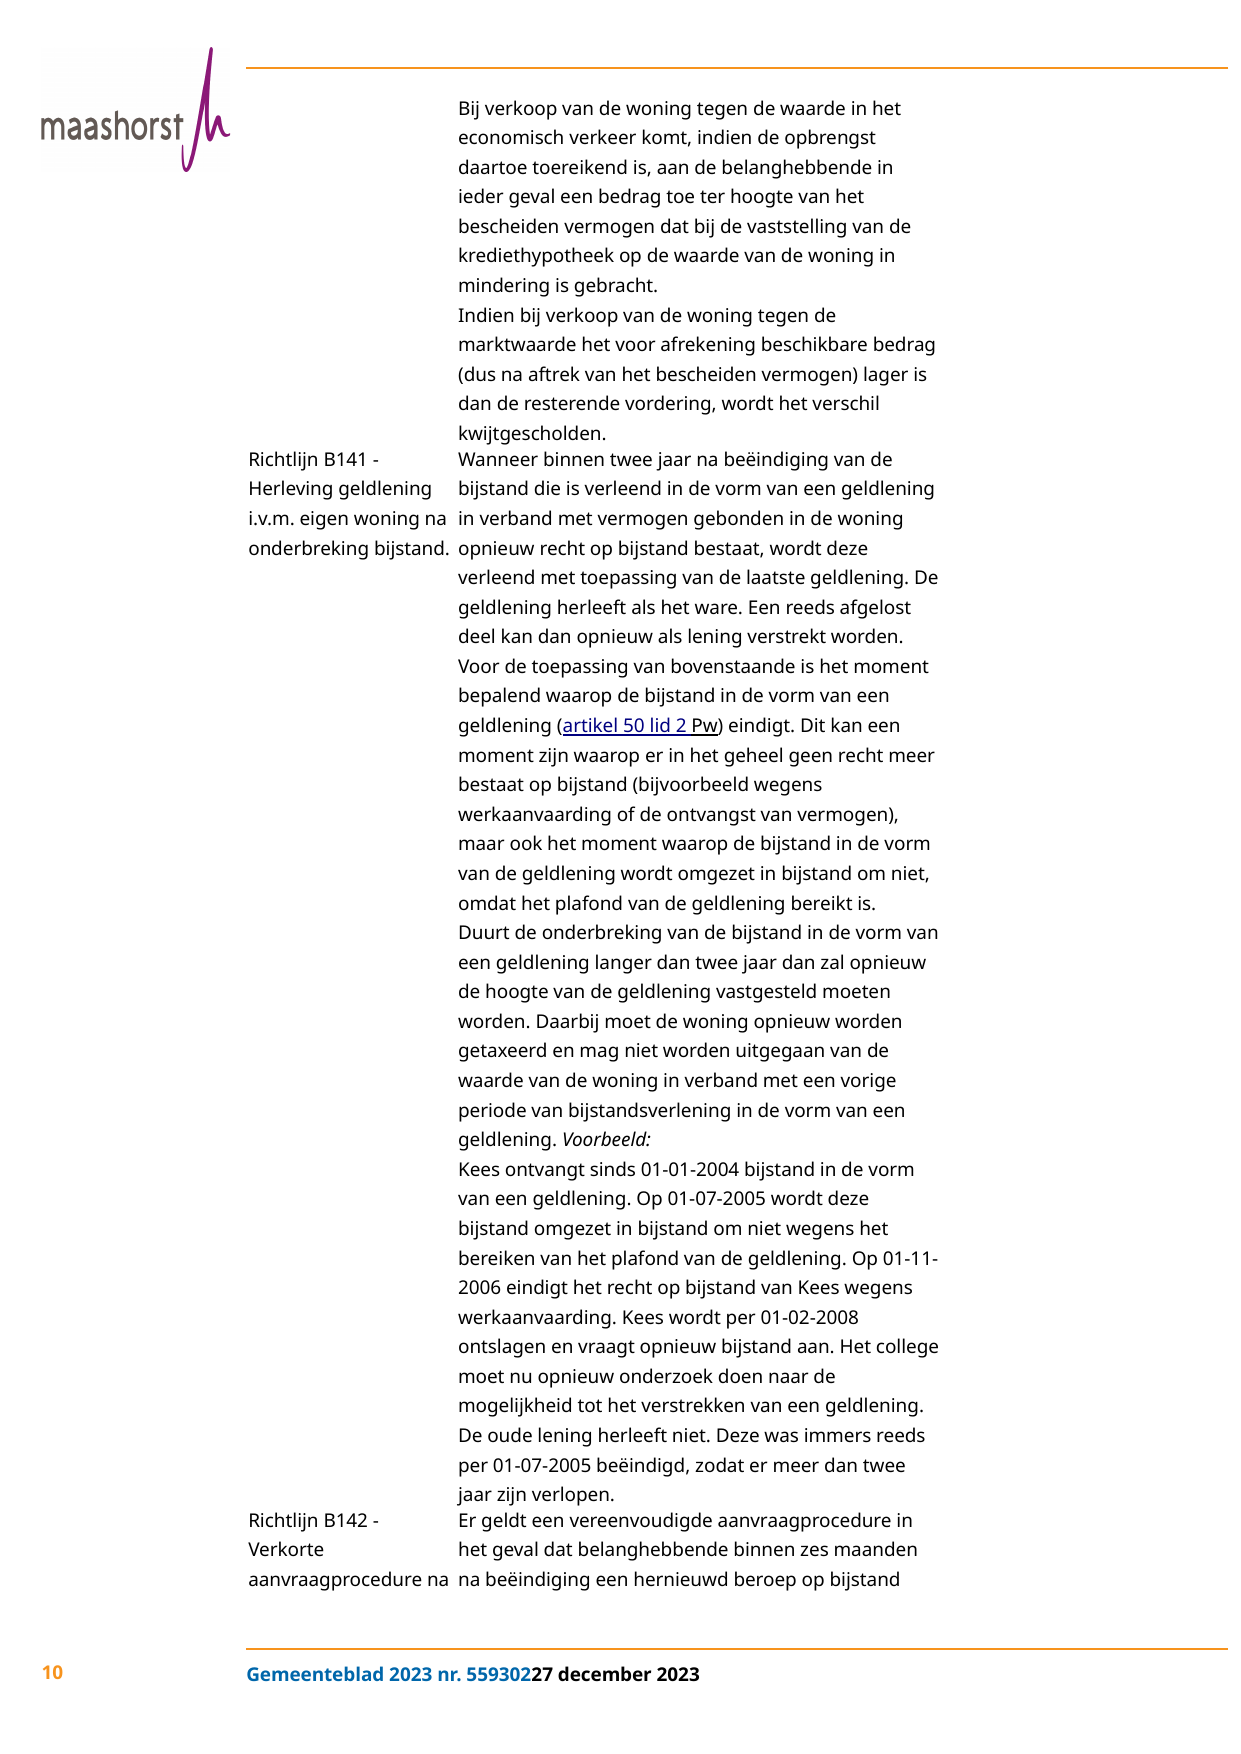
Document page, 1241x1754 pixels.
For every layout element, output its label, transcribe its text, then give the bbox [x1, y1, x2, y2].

table_cell [942, 446, 1152, 1507]
table_cell Richtlijn B141 - Herleving geldlening i.v.m. eigen woning na onderbreking bijstand. [248, 446, 458, 1507]
picture [41, 47, 231, 172]
table_cell Wanneer binnen twee jaar na beëindiging van de bijstand die is verleend in de vorm van een geldlening in verband met vermogen gebonden in de woning opnieuw recht op bijstand bestaat, wordt deze verleend met toepassing van de laatste geldlening. De geldlening herleeft als het ware. Een reeds afgelost deel kan dan opnieuw als lening verstrekt worden. Voor de toepassing van bovenstaande is het moment bepalend waarop de bijstand in de vorm van een geldlening (artikel 50 lid 2 Pw) eindigt. Dit kan een moment zijn waarop er in het geheel geen recht meer bestaat op bijstand (bijvoorbeeld wegens werkaanvaarding of de ontvangst van vermogen), maar ook het moment waarop de bijstand in de vorm van de geldlening wordt omgezet in bijstand om niet, omdat het plafond van de geldlening bereikt is. Duurt de onderbreking van de bijstand in de vorm van een geldlening langer dan twee jaar dan zal opnieuw de hoogte van de geldlening vastgesteld moeten worden. Daarbij moet de woning opnieuw worden getaxeerd en mag niet worden uitgegaan van de waarde van de woning in verband met een vorige periode van bijstandsverlening in de vorm van een geldlening. Voorbeeld: Kees ontvangt sinds 01-01-2004 bijstand in de vorm van een geldlening. Op 01-07-2005 wordt deze bijstand omgezet in bijstand om niet wegens het bereiken van het plafond van de geldlening. Op 01-11-2006 eindigt het recht op bijstand van Kees wegens werkaanvaarding. Kees wordt per 01-02-2008 ontslagen en vraagt opnieuw bijstand aan. Het college moet nu opnieuw onderzoek doen naar de mogelijkheid tot het verstrekken van een geldlening. De oude lening herleeft niet. Deze was immers reeds per 01-07-2005 beëindigd, zodat er meer dan twee jaar zijn verlopen. [458, 446, 942, 1507]
table_cell Richtlijn B142 - Verkorte aanvraagprocedure na [248, 1507, 458, 1592]
table_cell Er geldt een vereenvoudigde aanvraagprocedure in het geval dat belanghebbende binnen zes maanden na beëindiging een hernieuwd beroep op bijstand [458, 1507, 942, 1592]
table_cell Bij verkoop van de woning tegen de waarde in het economisch verkeer komt, indien de opbrengst daartoe toereikend is, aan de belanghebbende in ieder geval een bedrag toe ter hoogte van het bescheiden vermogen dat bij de vaststelling van de krediethypotheek op de waarde van de woning in mindering is gebracht. Indien bij verkoop van de woning tegen de marktwaarde het voor afrekening beschikbare bedrag (dus na aftrek van het bescheiden vermogen) lager is dan de resterende vordering, wordt het verschil kwijtgescholden. [458, 95, 942, 446]
table_cell [942, 95, 1152, 446]
table_cell [248, 95, 458, 446]
table_cell [942, 1507, 1152, 1592]
